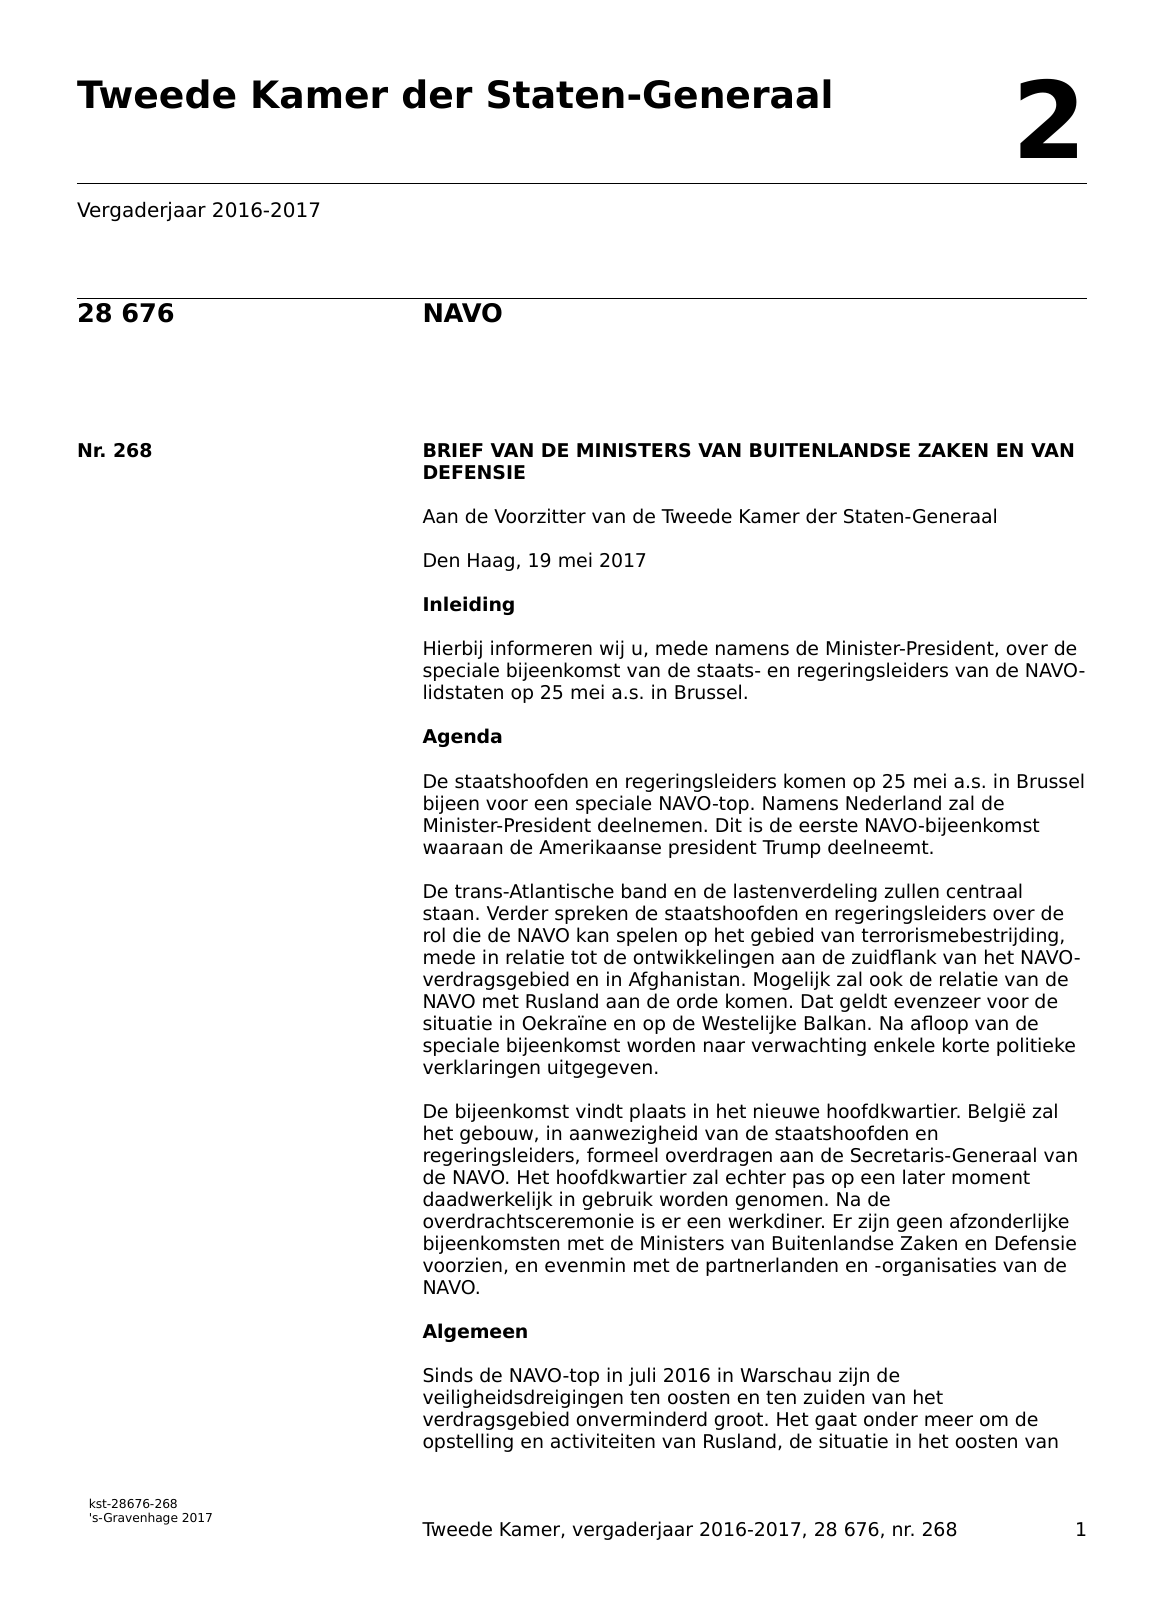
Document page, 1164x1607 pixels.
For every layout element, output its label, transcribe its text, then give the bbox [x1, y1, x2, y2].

text Hierbij informeren wij u, mede namens de Minister-President, over de speciale bijeenkomst van de staats- en regeringsleiders van de NAVO-lidstaten op 25 mei a.s. in Brussel. [422, 638, 1087, 704]
subtitle Algemeen [422, 1321, 1087, 1343]
text De bijeenkomst vindt plaats in het nieuwe hoofdkwartier. België zal het gebouw, in aanwezigheid van de staatshoofden en regeringsleiders, formeel overdragen aan de Secretaris-Generaal van de NAVO. Het hoofdkwartier zal echter pas op een later moment daadwerkelijk in gebruik worden genomen. Na de overdrachtsceremonie is er een werkdiner. Er zijn geen afzonderlijke bijeenkomsten met de Ministers van Buitenlandse Zaken en Defensie voorzien, en evenmin met de partnerlanden en -organisaties van de NAVO. [422, 1101, 1087, 1298]
subtitle Inleiding [422, 594, 1087, 616]
text De staatshoofden en regeringsleiders komen op 25 mei a.s. in Brussel bijeen voor een speciale NAVO-top. Namens Nederland zal de Minister-President deelnemen. Dit is de eerste NAVO-bijeenkomst waaraan de Amerikaanse president Trump deelneemt. [422, 771, 1087, 858]
table_cell Vergaderjaar 2016-2017 [77, 184, 1087, 298]
text kst-28676-268 [88, 1497, 323, 1511]
text 's-Gravenhage 2017 [88, 1511, 323, 1525]
table_header 2 [886, 59, 1087, 183]
text Den Haag, 19 mei 2017 [422, 550, 1087, 572]
text Aan de Voorzitter van de Tweede Kamer der Staten-Generaal [422, 506, 1087, 528]
subtitle Agenda [422, 726, 1087, 748]
text Sinds de NAVO-top in juli 2016 in Warschau zijn de veiligheidsdreigingen ten oosten en ten zuiden van het verdragsgebied onverminderd groot. Het gaat onder meer om de opstelling en activiteiten van Rusland, de situatie in het oosten van [422, 1365, 1087, 1453]
table_header Tweede Kamer der Staten-Generaal [77, 59, 886, 183]
subtitle Nr. 268 BRIEF VAN DE MINISTERS VAN BUITENLANDSE ZAKEN EN VAN DEFENSIE [77, 440, 1087, 484]
text De trans-Atlantische band en de lastenverdeling zullen centraal staan. Verder spreken de staatshoofden en regeringsleiders over de rol die de NAVO kan spelen op het gebied van terrorismebestrijding, mede in relatie tot de ontwikkelingen aan de zuidflank van het NAVO-verdragsgebied en in Afghanistan. Mogelijk zal ook de relatie van de NAVO met Rusland aan de orde komen. Dat geldt evenzeer voor de situatie in Oekraïne en op de Westelijke Balkan. Na afloop van de speciale bijeenkomst worden naar verwachting enkele korte politieke verklaringen uitgegeven. [422, 881, 1087, 1078]
subtitle 28 676 NAVO [77, 299, 1087, 329]
